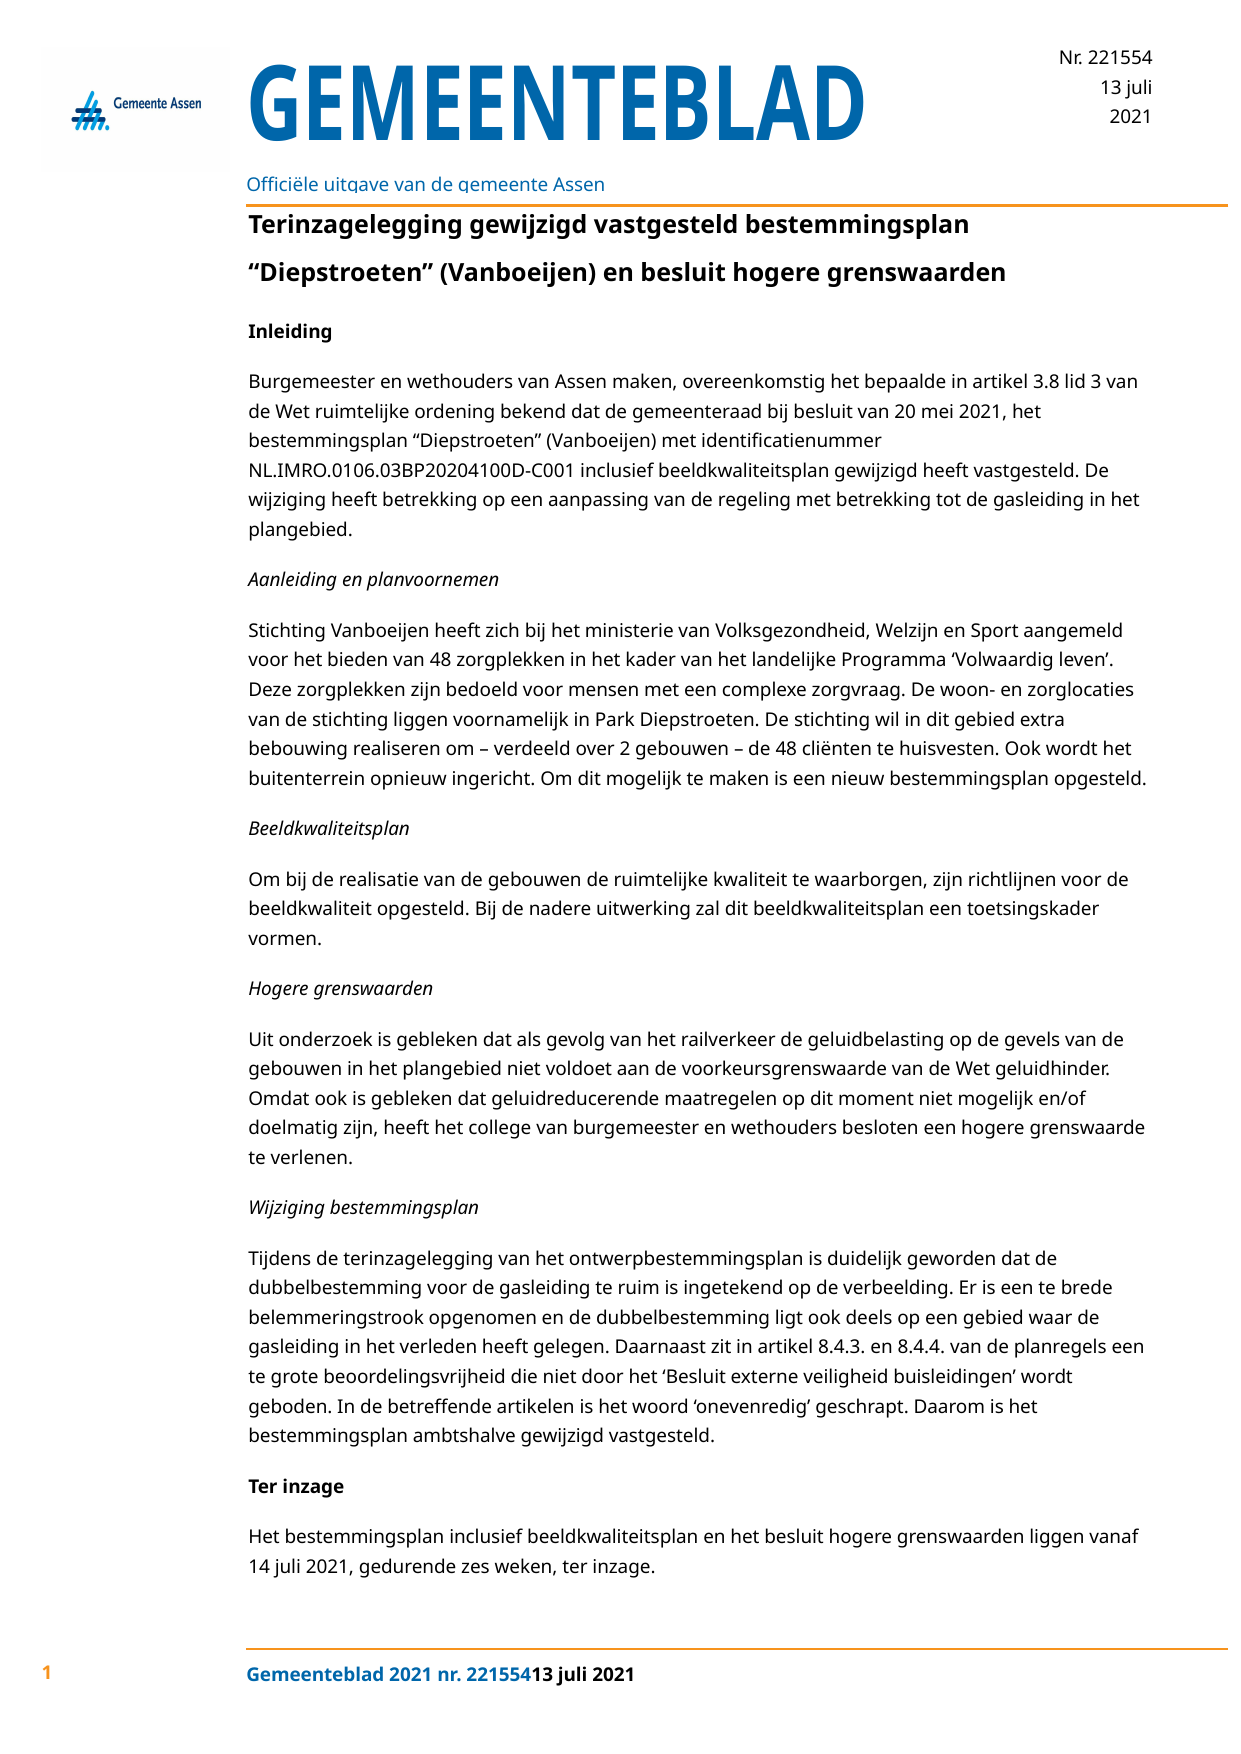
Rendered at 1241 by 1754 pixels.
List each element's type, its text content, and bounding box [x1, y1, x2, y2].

text Het bestemmingsplan inclusief beeldkwaliteitsplan en het besluit hogere grenswaarden liggen vanaf 14 juli 2021, gedurende zes weken, ter inzage. [248, 1523, 1152, 1579]
picture [41, 47, 231, 172]
text Ter inzage [248, 1473, 1152, 1499]
text Wijziging bestemmingsplan [248, 1194, 1152, 1220]
text Om bij de realisatie van de gebouwen de ruimtelijke kwaliteit te waarborgen, zijn richtlijnen voor de beeldkwaliteit opgesteld. Bij de nadere uitwerking zal dit beeldkwaliteitsplan een toetsingskader vormen. [248, 866, 1152, 951]
text Tijdens de terinzagelegging van het ontwerpbestemmingsplan is duidelijk geworden dat de dubbelbestemming voor de gasleiding te ruim is ingetekend op de verbeelding. Er is een te brede belemmeringstrook opgenomen en de dubbelbestemming ligt ook deels op een gebied waar de gasleiding in het verleden heeft gelegen. Daarnaast zit in artikel 8.4.3. en 8.4.4. van de planregels een te grote beoordelingsvrijheid die niet door het ‘Besluit externe veiligheid buisleidingen’ wordt geboden. In de betreffende artikelen is het woord ‘onevenredig’ geschrapt. Daarom is het bestemmingsplan ambtshalve gewijzigd vastgesteld. [248, 1245, 1152, 1448]
text Burgemeester en wethouders van Assen maken, overeenkomstig het bepaalde in artikel 3.8 lid 3 van de Wet ruimtelijke ordening bekend dat de gemeenteraad bij besluit van 20 mei 2021, het bestemmingsplan “Diepstroeten” (Vanboeijen) met identificatienummer NL.IMRO.0106.03BP20204100D-C001 inclusief beeldkwaliteitsplan gewijzigd heeft vastgesteld. De wijziging heeft betrekking op een aanpassing van de regeling met betrekking tot de gasleiding in het plangebied. [248, 368, 1152, 542]
text Aanleiding en planvoornemen [248, 567, 1152, 592]
text Inleiding [248, 318, 1152, 344]
text Uit onderzoek is gebleken dat als gevolg van het railverkeer de geluidbelasting op de gevels van de gebouwen in het plangebied niet voldoet aan de voorkeursgrenswaarde van de Wet geluidhinder. Omdat ook is gebleken dat geluidreducerende maatregelen op dit moment niet mogelijk en/of doelmatig zijn, heeft het college van burgemeester en wethouders besloten een hogere grenswaarde te verlenen. [248, 1026, 1152, 1170]
text Terinzagelegging gewijzigd vastgesteld bestemmingsplan “Diepstroeten” (Vanboeijen) en besluit hogere grenswaarden [248, 207, 1152, 288]
text Hogere grenswaarden [248, 975, 1152, 1001]
text Beeldkwaliteitsplan [248, 815, 1152, 841]
text Stichting Vanboeijen heeft zich bij het ministerie van Volksgezondheid, Welzijn en Sport aangemeld voor het bieden van 48 zorgplekken in het kader van het landelijke Programma ‘Volwaardig leven’. Deze zorgplekken zijn bedoeld voor mensen met een complexe zorgvraag. De woon- en zorglocaties van de stichting liggen voornamelijk in Park Diepstroeten. De stichting wil in dit gebied extra bebouwing realiseren om – verdeeld over 2 gebouwen – de 48 cliënten te huisvesten. Ook wordt het buitenterrein opnieuw ingericht. Om dit mogelijk te maken is een nieuw bestemmingsplan opgesteld. [248, 617, 1152, 791]
